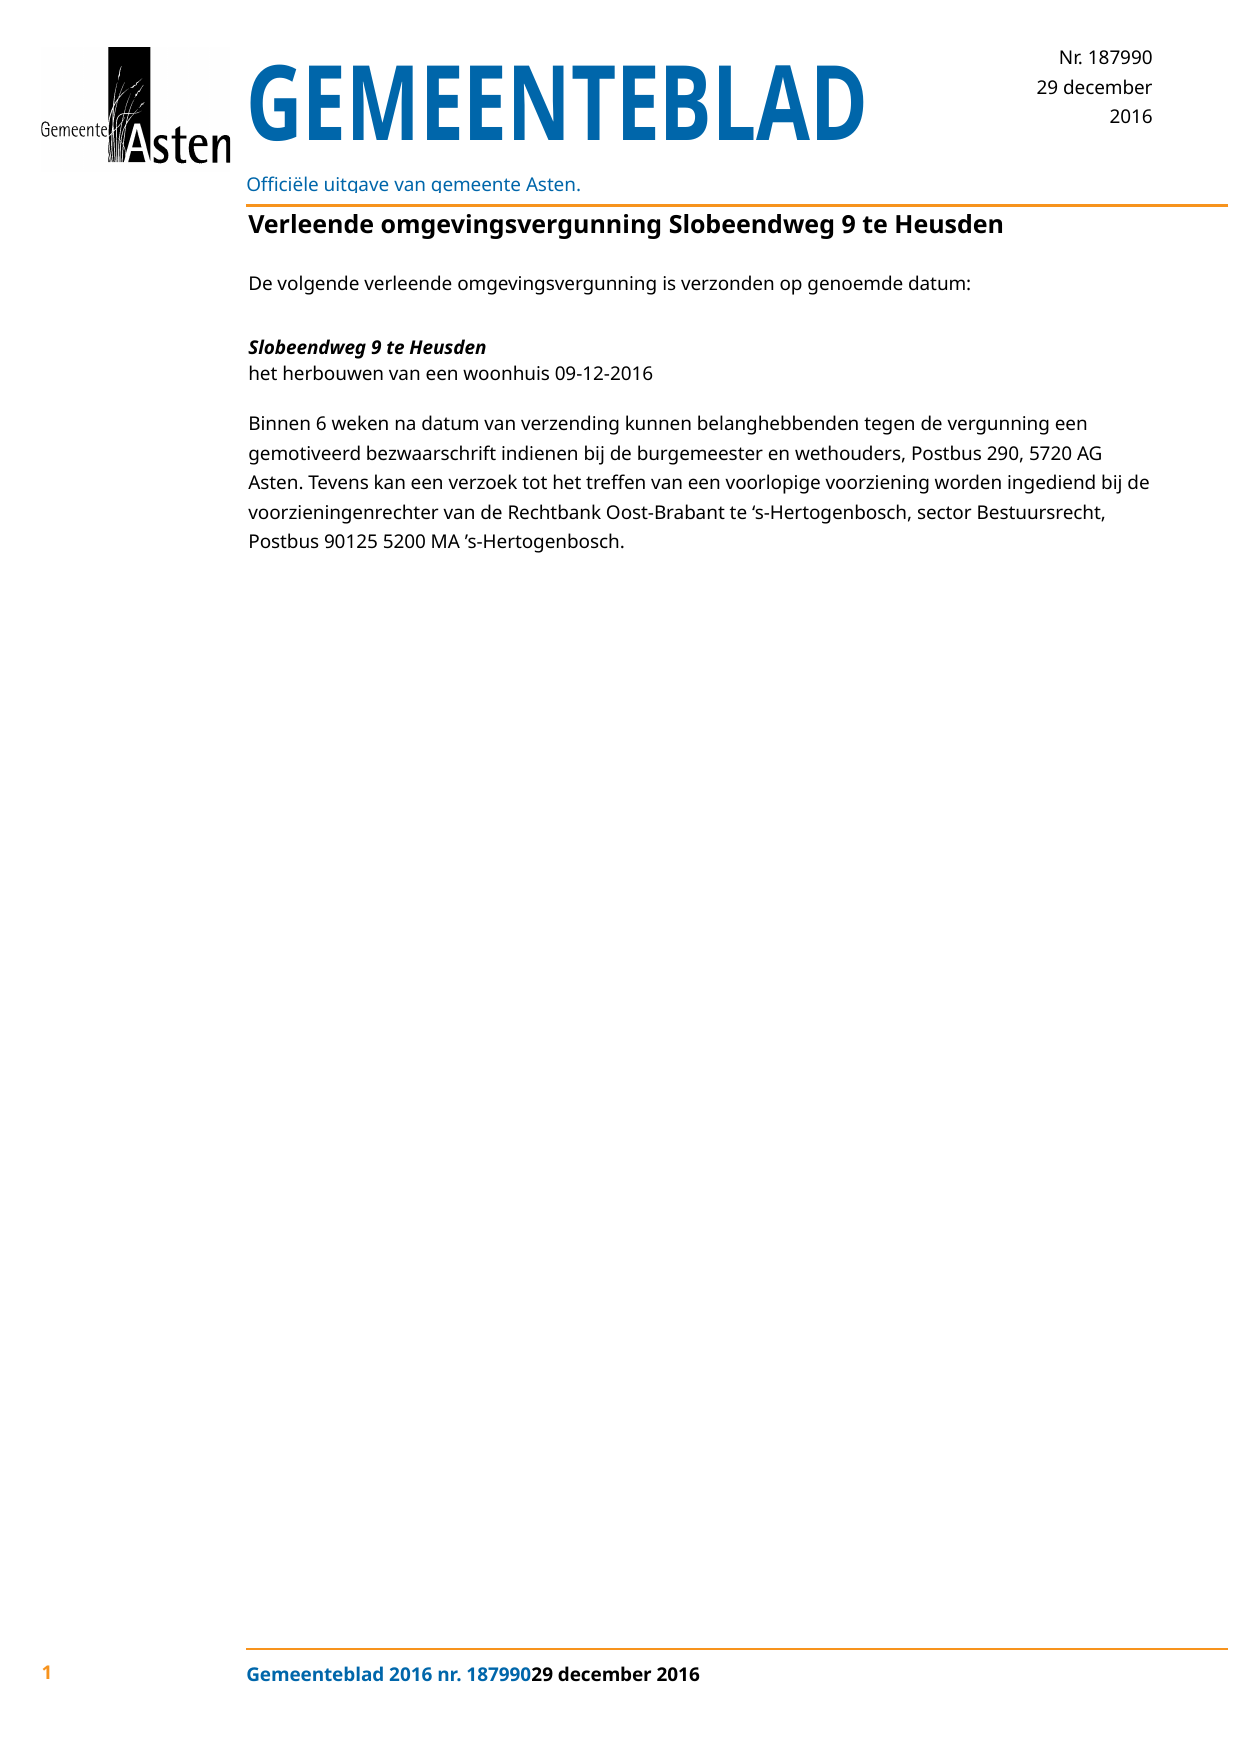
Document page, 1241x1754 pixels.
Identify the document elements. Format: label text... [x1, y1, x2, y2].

text Binnen 6 weken na datum van verzending kunnen belanghebbenden tegen de vergunning een gemotiveerd bezwaarschrift indienen bij de burgemeester en wethouders, Postbus 290, 5720 AG Asten. Tevens kan een verzoek tot het treffen van een voorlopige voorziening worden ingediend bij de voorzieningenrechter van de Rechtbank Oost-Brabant te ‘s-Hertogenbosch, sector Bestuursrecht, Postbus 90125 5200 MA ’s-Hertogenbosch. [248, 410, 1152, 554]
text het herbouwen van een woonhuis 09-12-2016 [248, 360, 1152, 386]
picture [41, 47, 231, 172]
text Verleende omgevingsvergunning Slobeendweg 9 te Heusden [248, 207, 1152, 241]
text De volgende verleende omgevingsvergunning is verzonden op genoemde datum: [248, 270, 1152, 296]
text Slobeendweg 9 te Heusden [248, 334, 1152, 360]
